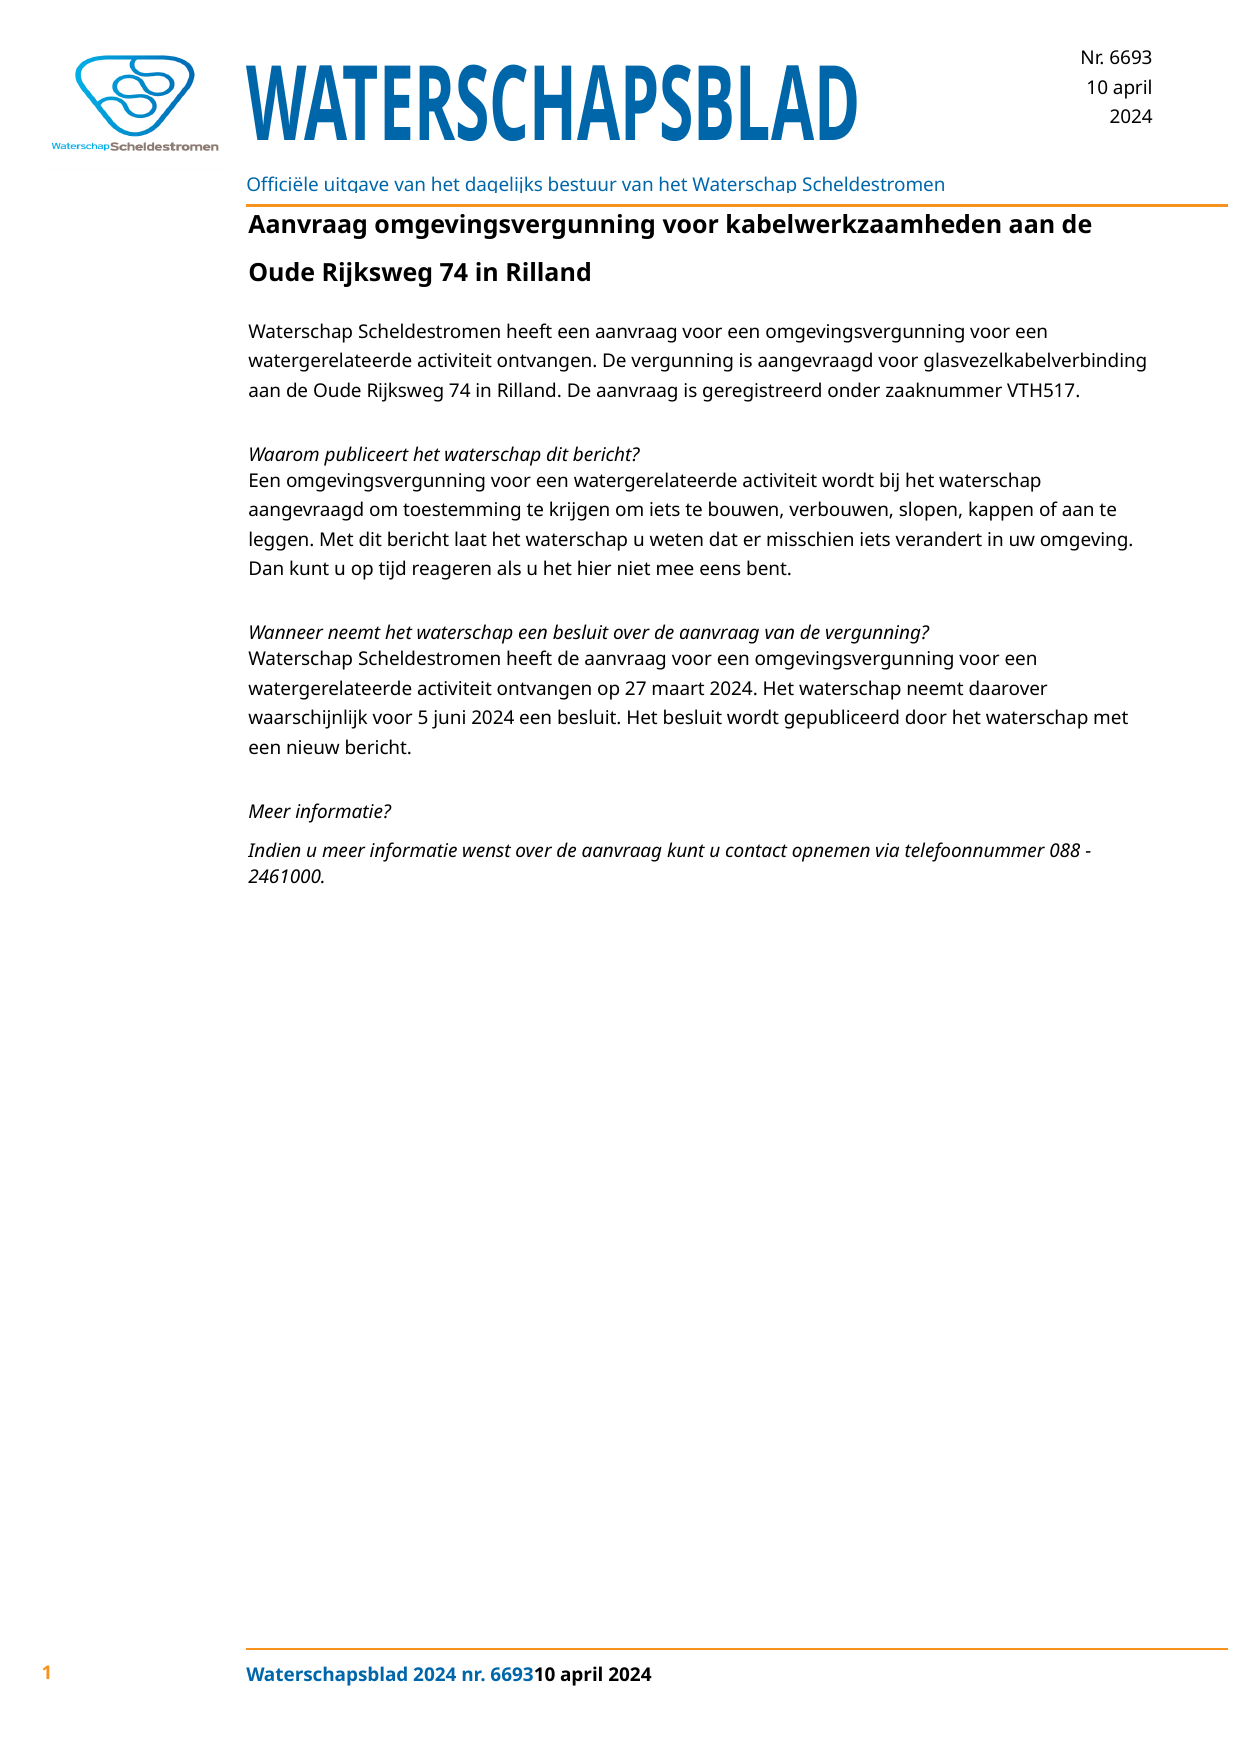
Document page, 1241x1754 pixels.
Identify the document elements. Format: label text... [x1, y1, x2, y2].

text Wanneer neemt het waterschap een besluit over de aanvraag van de vergunning? [248, 619, 1152, 645]
text Aanvraag omgevingsvergunning voor kabelwerkzaamheden aan de Oude Rijksweg 74 in Rilland [248, 207, 1152, 288]
picture [41, 47, 231, 172]
text Waarom publiceert het waterschap dit bericht? [248, 441, 1152, 467]
text Een omgevingsvergunning voor een watergerelateerde activiteit wordt bij het waterschap aangevraagd om toestemming te krijgen om iets te bouwen, verbouwen, slopen, kappen of aan te leggen. Met dit bericht laat het waterschap u weten dat er misschien iets verandert in uw omgeving. Dan kunt u op tijd reageren als u het hier niet mee eens bent. [248, 467, 1152, 581]
text Indien u meer informatie wenst over de aanvraag kunt u contact opnemen via telefoonnummer 088 - 2461000. [248, 837, 1152, 889]
text Meer informatie? [248, 798, 1152, 824]
text Waterschap Scheldestromen heeft een aanvraag voor een omgevingsvergunning voor een watergerelateerde activiteit ontvangen. De vergunning is aangevraagd voor glasvezelkabelverbinding aan de Oude Rijksweg 74 in Rilland. De aanvraag is geregistreerd onder zaaknummer VTH517. [248, 318, 1152, 403]
text Waterschap Scheldestromen heeft de aanvraag voor een omgevingsvergunning voor een watergerelateerde activiteit ontvangen op 27 maart 2024. Het waterschap neemt daarover waarschijnlijk voor 5 juni 2024 een besluit. Het besluit wordt gepubliceerd door het waterschap met een nieuw bericht. [248, 645, 1152, 760]
